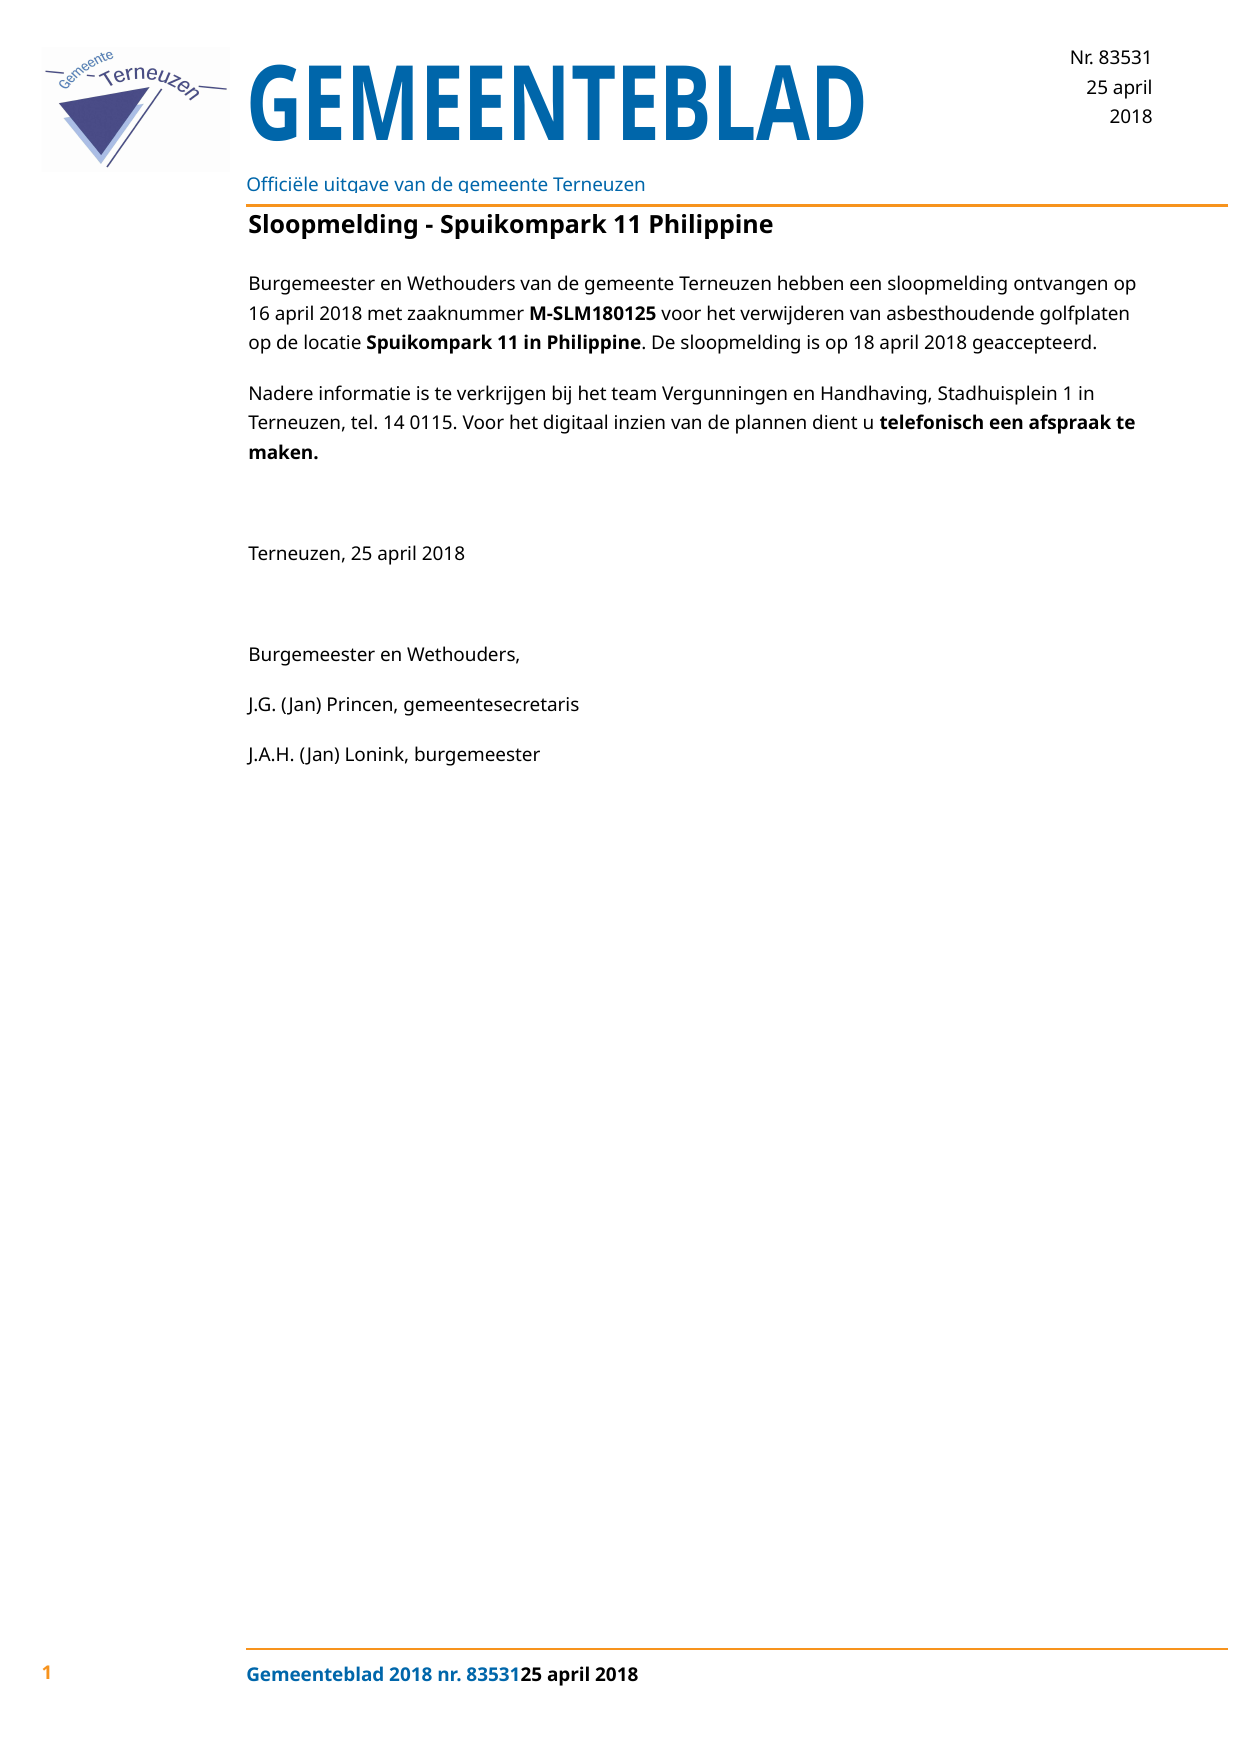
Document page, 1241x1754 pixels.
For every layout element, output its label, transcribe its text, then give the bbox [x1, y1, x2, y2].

text J.G. (Jan) Princen, gemeentesecretaris [248, 691, 1152, 717]
text Burgemeester en Wethouders van de gemeente Terneuzen hebben een sloopmelding ontvangen op 16 april 2018 met zaaknummer M-SLM180125 voor het verwijderen van asbesthoudende golfplaten op de locatie Spuikompark 11 in Philippine. De sloopmelding is op 18 april 2018 geaccepteerd. [248, 270, 1152, 355]
text Burgemeester en Wethouders, [248, 641, 1152, 666]
text Nadere informatie is te verkrijgen bij het team Vergunningen en Handhaving, Stadhuisplein 1 in Terneuzen, tel. 14 0115. Voor het digitaal inzien van de plannen dient u telefonisch een afspraak te maken. [248, 380, 1152, 465]
picture [41, 47, 231, 172]
text J.A.H. (Jan) Lonink, burgemeester [248, 742, 1152, 767]
text Sloopmelding - Spuikompark 11 Philippine [248, 207, 1152, 241]
text Terneuzen, 25 april 2018 [248, 540, 1152, 566]
